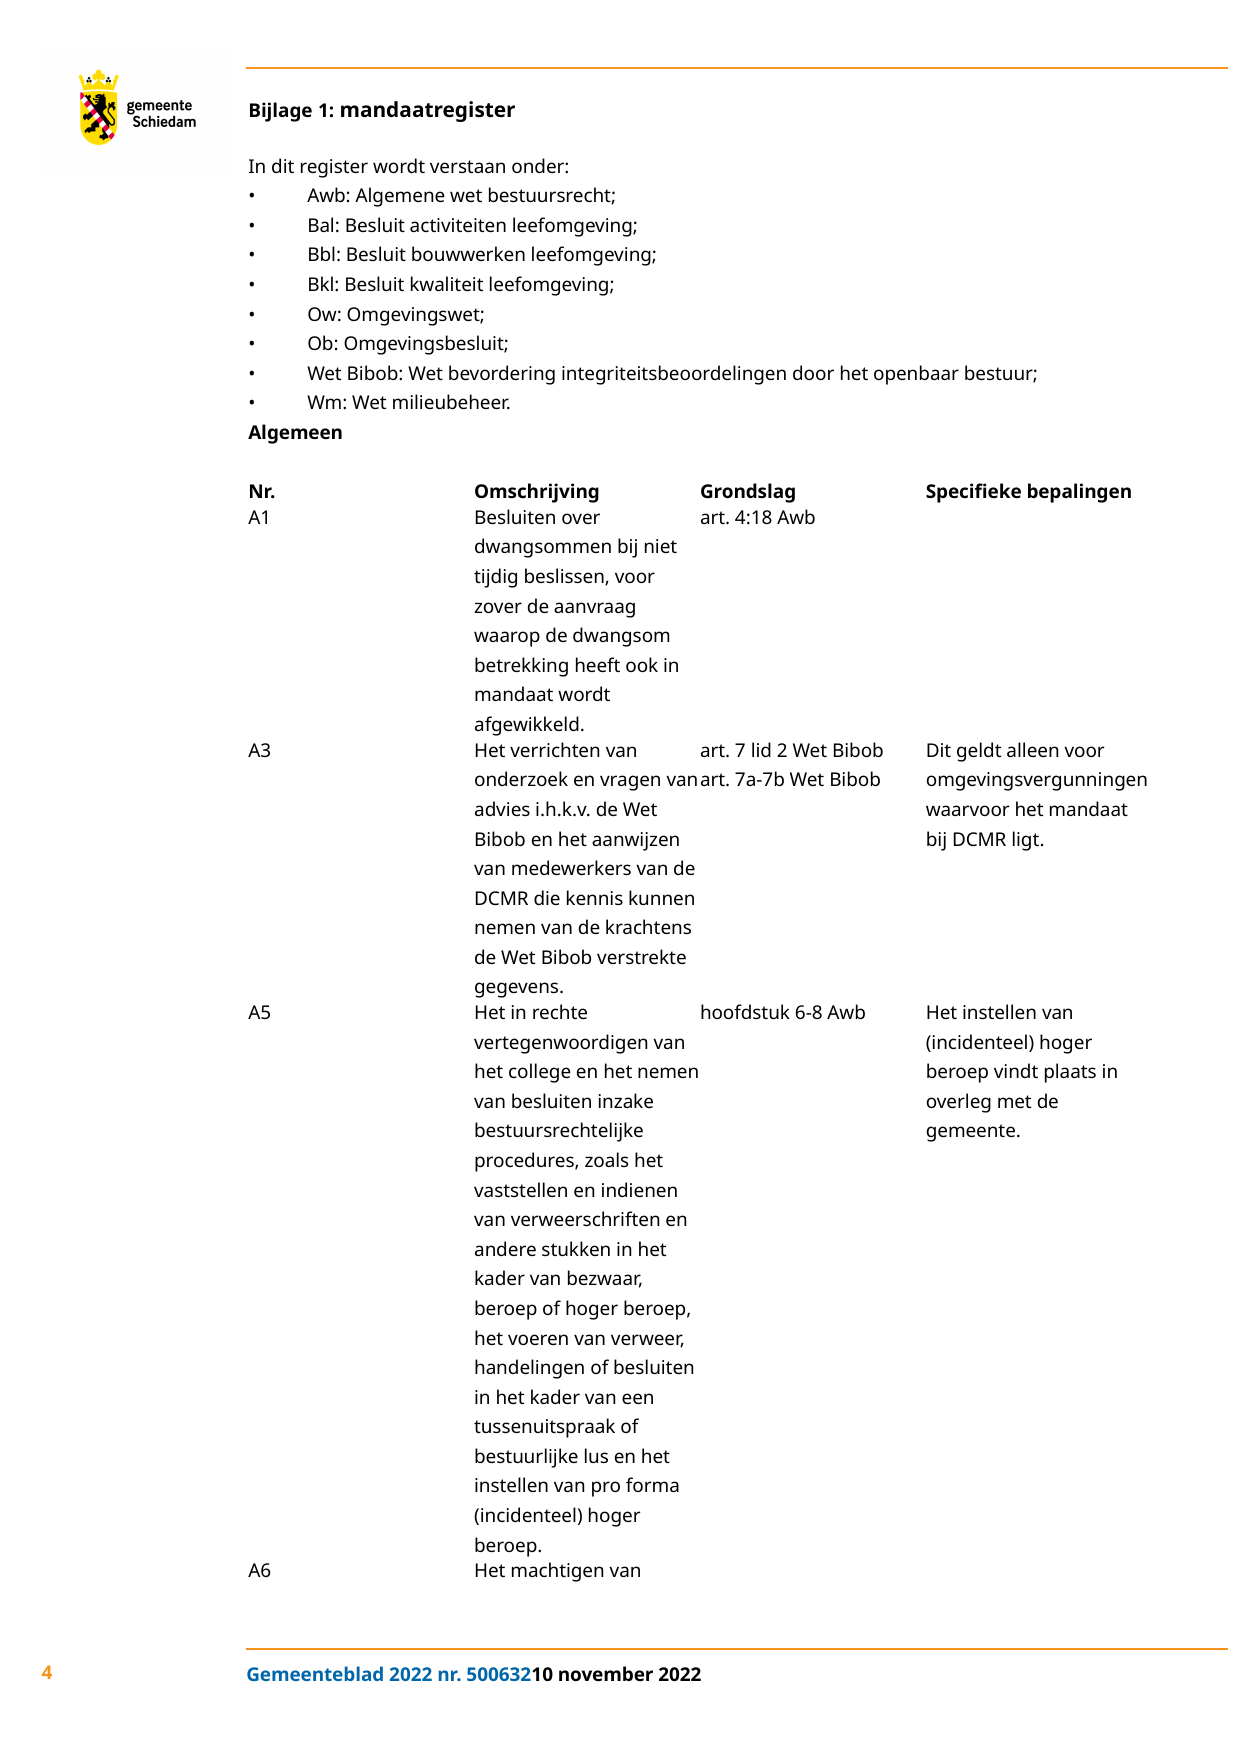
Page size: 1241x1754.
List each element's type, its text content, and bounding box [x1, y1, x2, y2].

table_cell Dit geldt alleen voor omgevingsvergunningen waarvoor het mandaat bij DCMR ligt. [926, 737, 1152, 999]
table_cell art. 4:18 Awb [700, 504, 926, 737]
table_cell A1 [248, 504, 474, 737]
table_cell Het machtigen van [474, 1558, 700, 1583]
table_header Omschrijving [474, 479, 700, 504]
table_cell [926, 1558, 1152, 1583]
list Bal: Besluit activiteiten leefomgeving; [248, 212, 1152, 238]
table_cell art. 7 lid 2 Wet Bibob art. 7a-7b Wet Bibob [700, 737, 926, 999]
list Bbl: Besluit bouwwerken leefomgeving; [248, 242, 1152, 267]
table_cell hoofdstuk 6-8 Awb [700, 999, 926, 1558]
table_cell Het instellen van (incidenteel) hoger beroep vindt plaats in overleg met de gemeente. [926, 999, 1152, 1558]
text Bijlage 1: mandaatregister [248, 95, 1152, 123]
table_header Nr. [248, 479, 474, 504]
list Bkl: Besluit kwaliteit leefomgeving; [248, 271, 1152, 297]
table_cell Het verrichten van onderzoek en vragen van advies i.h.k.v. de Wet Bibob en het aanwijzen van medewerkers van de DCMR die kennis kunnen nemen van de krachtens de Wet Bibob verstrekte gegevens. [474, 737, 700, 999]
table_cell [926, 504, 1152, 737]
table_header Specifieke bepalingen [926, 479, 1152, 504]
table_cell [700, 1558, 926, 1583]
list Awb: Algemene wet bestuursrecht; [248, 182, 1152, 208]
picture [41, 47, 231, 172]
list Ow: Omgevingswet; [248, 301, 1152, 327]
list Wet Bibob: Wet bevordering integriteitsbeoordelingen door het openbaar bestuur; [248, 360, 1152, 386]
table_cell Besluiten over dwangsommen bij niet tijdig beslissen, voor zover de aanvraag waarop de dwangsom betrekking heeft ook in mandaat wordt afgewikkeld. [474, 504, 700, 737]
text In dit register wordt verstaan onder: [248, 153, 1152, 179]
text Algemeen [248, 419, 1152, 445]
list Wm: Wet milieubeheer. [248, 389, 1152, 415]
table_cell A6 [248, 1558, 474, 1583]
table_cell Het in rechte vertegenwoordigen van het college en het nemen van besluiten inzake bestuursrechtelijke procedures, zoals het vaststellen en indienen van verweerschriften en andere stukken in het kader van bezwaar, beroep of hoger beroep, het voeren van verweer, handelingen of besluiten in het kader van een tussenuitspraak of bestuurlijke lus en het instellen van pro forma (incidenteel) hoger beroep. [474, 999, 700, 1558]
table_cell A5 [248, 999, 474, 1558]
table_cell A3 [248, 737, 474, 999]
list Ob: Omgevingsbesluit; [248, 330, 1152, 356]
table_header Grondslag [700, 479, 926, 504]
